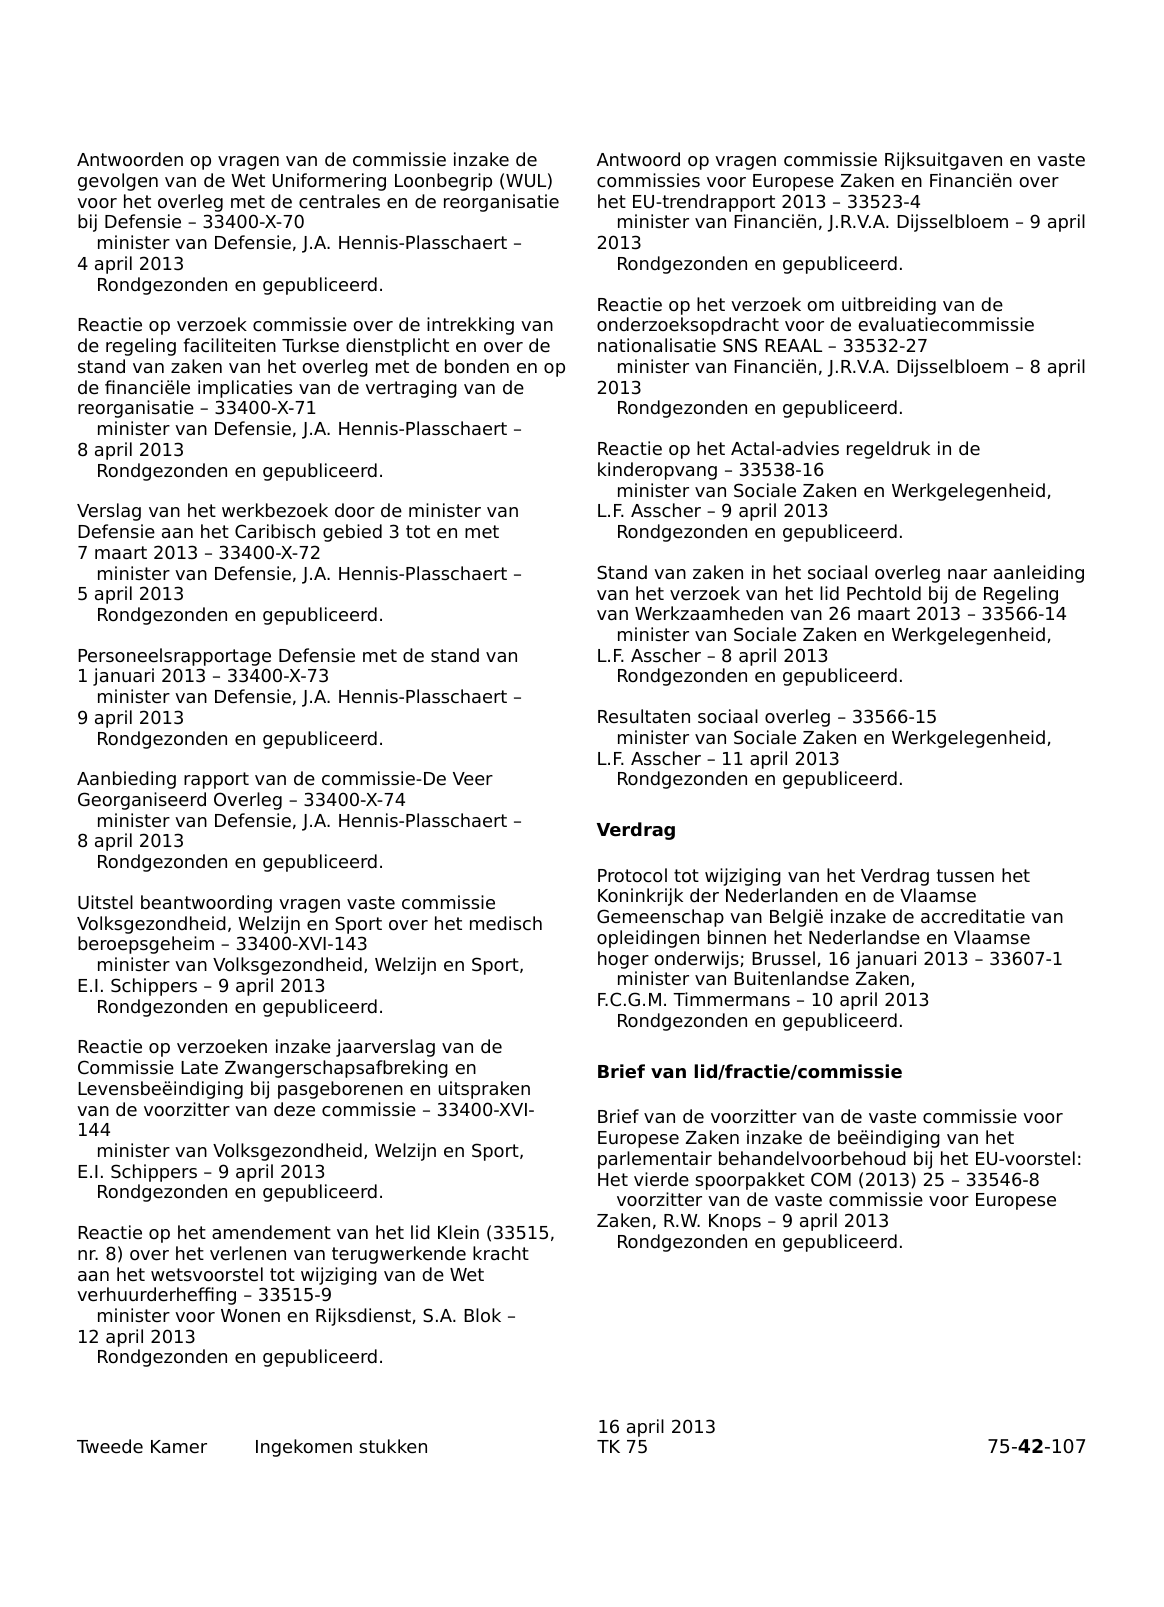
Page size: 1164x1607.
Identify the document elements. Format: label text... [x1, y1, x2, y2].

text Stand van zaken in het sociaal overleg naar aanleiding van het verzoek van het lid Pechtold bij de Regeling van Werkzaamheden van 26 maart 2013 – 33566-14 [596, 563, 1087, 625]
subtitle Verdrag [596, 820, 1087, 841]
text Antwoorden op vragen van de commissie inzake de gevolgen van de Wet Uniformering Loonbegrip (WUL) voor het overleg met de centrales en de reorganisatie bij Defensie – 33400-X-70 [77, 150, 567, 233]
text Rondgezonden en gepubliceerd. [596, 769, 1087, 790]
text voorzitter van de vaste commissie voor Europese Zaken, R.W. Knops – 9 april 2013 [596, 1190, 1087, 1232]
text minister van Buitenlandse Zaken, F.C.G.M. Timmermans – 10 april 2013 [596, 969, 1087, 1011]
text minister van Sociale Zaken en Werkgelegenheid, L.F. Asscher – 8 april 2013 [596, 625, 1087, 666]
text minister voor Wonen en Rijksdienst, S.A. Blok – 12 april 2013 [77, 1306, 567, 1347]
text Reactie op het amendement van het lid Klein (33515, nr. 8) over het verlenen van terugwerkende kracht aan het wetsvoorstel tot wijziging van de Wet verhuurderheffing – 33515-9 [77, 1223, 567, 1306]
text Rondgezonden en gepubliceerd. [77, 996, 567, 1017]
text minister van Sociale Zaken en Werkgelegenheid, L.F. Asscher – 9 april 2013 [596, 480, 1087, 522]
text minister van Sociale Zaken en Werkgelegenheid, L.F. Asscher – 11 april 2013 [596, 728, 1087, 769]
text Uitstel beantwoording vragen vaste commissie Volksgezondheid, Welzijn en Sport over het medisch beroepsgeheim – 33400-XVI-143 [77, 893, 567, 955]
text minister van Volksgezondheid, Welzijn en Sport, E.I. Schippers – 9 april 2013 [77, 1141, 567, 1182]
text Reactie op verzoeken inzake jaarverslag van de Commissie Late Zwangerschapsafbreking en Levensbeëindiging bij pasgeborenen en uitspraken van de voorzitter van deze commissie – 33400-XVI-144 [77, 1037, 567, 1141]
text minister van Defensie, J.A. Hennis-Plasschaert – 4 april 2013 [77, 233, 567, 274]
text minister van Defensie, J.A. Hennis-Plasschaert – 9 april 2013 [77, 687, 567, 728]
text Protocol tot wijziging van het Verdrag tussen het Koninkrijk der Nederlanden en de Vlaamse Gemeenschap van België inzake de accreditatie van opleidingen binnen het Nederlandse en Vlaamse hoger onderwijs; Brussel, 16 januari 2013 – 33607-1 [596, 866, 1087, 969]
text Rondgezonden en gepubliceerd. [596, 398, 1087, 419]
text Reactie op het Actal-advies regeldruk in de kinderopvang – 33538-16 [596, 439, 1087, 480]
text Rondgezonden en gepubliceerd. [77, 1347, 567, 1368]
text Aanbieding rapport van de commissie-De Veer Georganiseerd Overleg – 33400-X-74 [77, 769, 567, 811]
text Rondgezonden en gepubliceerd. [77, 1182, 567, 1203]
text Rondgezonden en gepubliceerd. [77, 852, 567, 873]
text Reactie op het verzoek om uitbreiding van de onderzoeksopdracht voor de evaluatiecommissie nationalisatie SNS REAAL – 33532-27 [596, 294, 1087, 357]
text Rondgezonden en gepubliceerd. [596, 254, 1087, 274]
text Resultaten sociaal overleg – 33566-15 [596, 707, 1087, 728]
text minister van Volksgezondheid, Welzijn en Sport, E.I. Schippers – 9 april 2013 [77, 955, 567, 996]
text Reactie op verzoek commissie over de intrekking van de regeling faciliteiten Turkse dienstplicht en over de stand van zaken van het overleg met de bonden en op de financiële implicaties van de vertraging van de reorganisatie – 33400-X-71 [77, 315, 567, 419]
text Rondgezonden en gepubliceerd. [596, 1232, 1087, 1252]
text Antwoord op vragen commissie Rijksuitgaven en vaste commissies voor Europese Zaken en Financiën over het EU-trendrapport 2013 – 33523-4 [596, 150, 1087, 212]
text Rondgezonden en gepubliceerd. [596, 1011, 1087, 1031]
text Personeelsrapportage Defensie met de stand van 1 januari 2013 – 33400-X-73 [77, 646, 567, 687]
text minister van Financiën, J.R.V.A. Dijsselbloem – 9 april 2013 [596, 212, 1087, 254]
text Rondgezonden en gepubliceerd. [596, 522, 1087, 543]
text Rondgezonden en gepubliceerd. [77, 460, 567, 481]
text Verslag van het werkbezoek door de minister van Defensie aan het Caribisch gebied 3 tot en met 7 maart 2013 – 33400-X-72 [77, 501, 567, 563]
text minister van Defensie, J.A. Hennis-Plasschaert – 8 april 2013 [77, 811, 567, 852]
text Rondgezonden en gepubliceerd. [596, 666, 1087, 687]
text minister van Defensie, J.A. Hennis-Plasschaert – 5 april 2013 [77, 563, 567, 605]
text Rondgezonden en gepubliceerd. [77, 728, 567, 749]
text minister van Financiën, J.R.V.A. Dijsselbloem – 8 april 2013 [596, 357, 1087, 398]
text Rondgezonden en gepubliceerd. [77, 274, 567, 295]
subtitle Brief van lid/fractie/commissie [596, 1061, 1087, 1082]
text Rondgezonden en gepubliceerd. [77, 605, 567, 626]
text Brief van de voorzitter van de vaste commissie voor Europese Zaken inzake de beëindiging van het parlementair behandelvoorbehoud bij het EU-voorstel: Het vierde spoorpakket COM (2013) 25 – 33546-8 [596, 1107, 1087, 1190]
text minister van Defensie, J.A. Hennis-Plasschaert – 8 april 2013 [77, 419, 567, 460]
